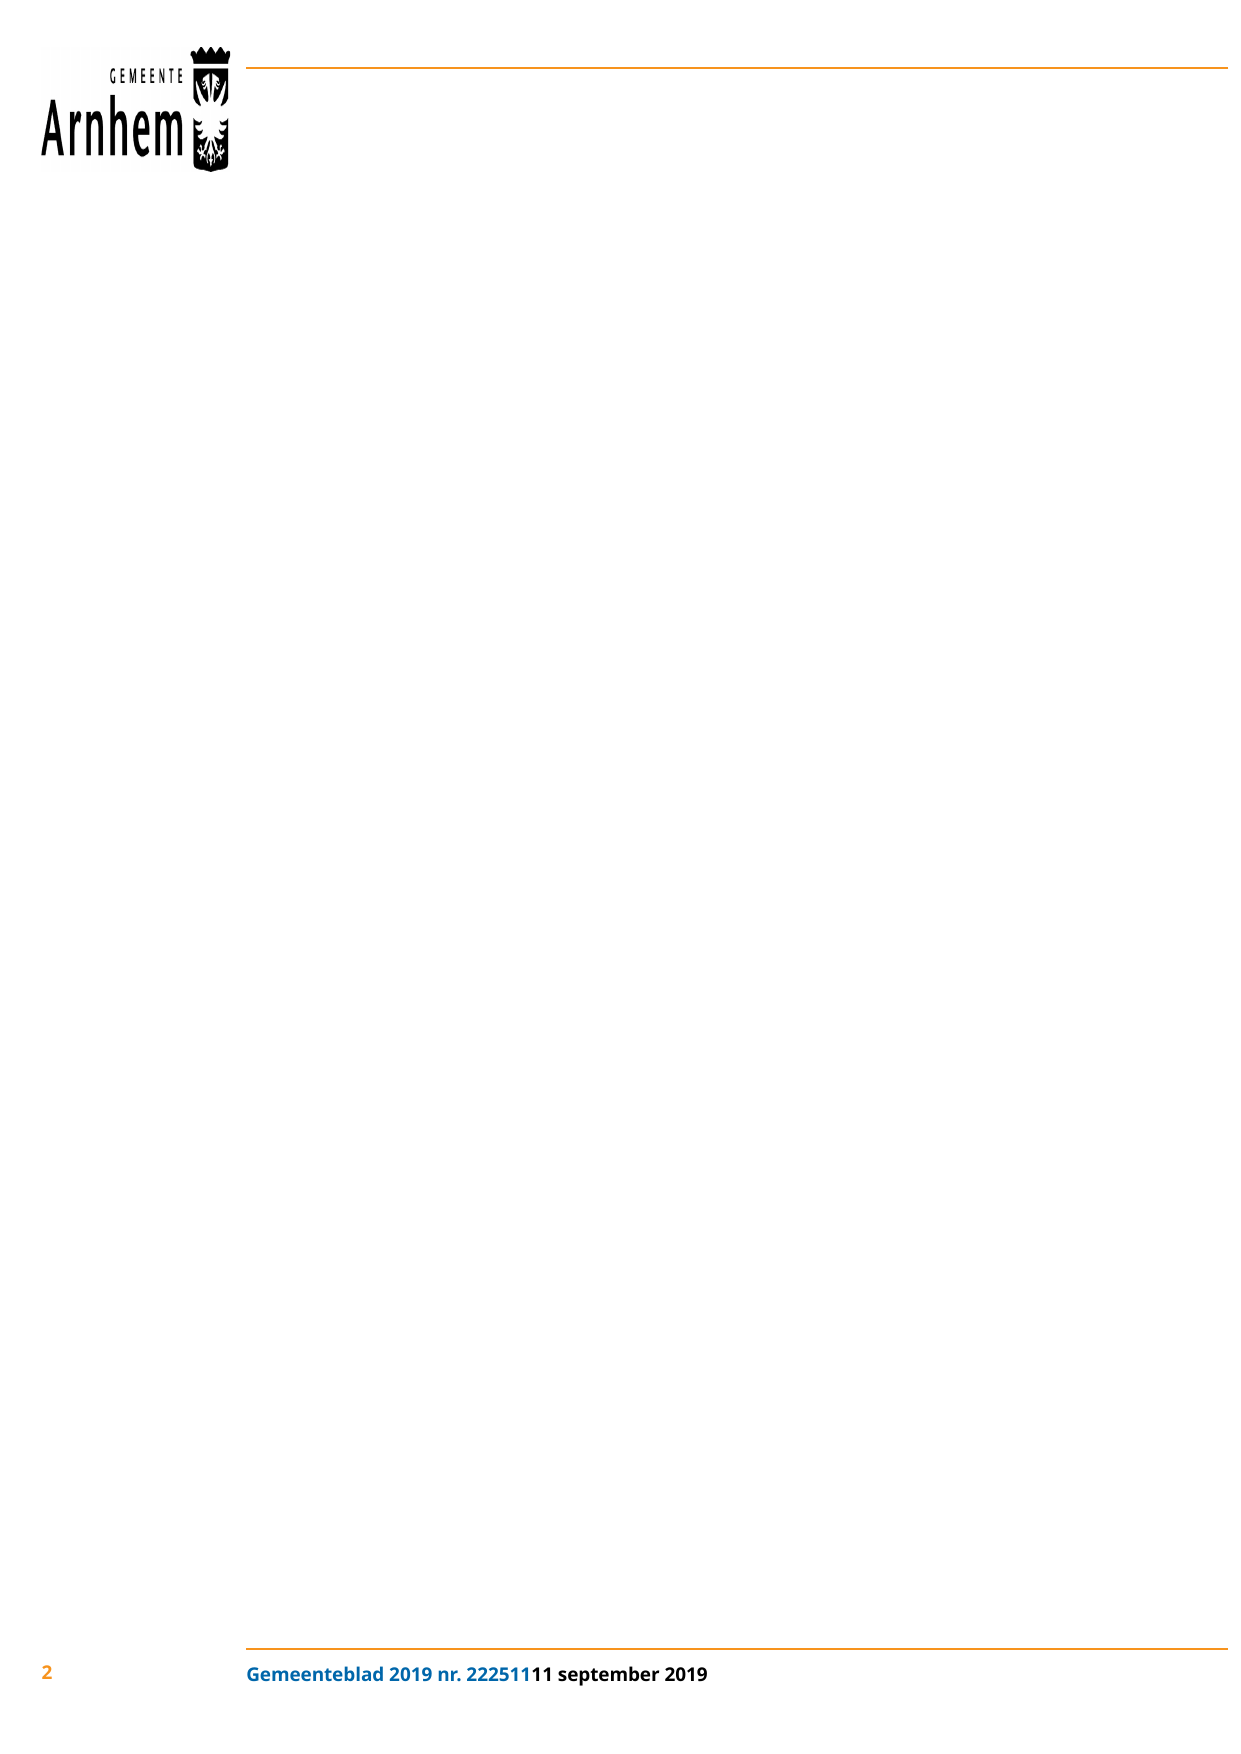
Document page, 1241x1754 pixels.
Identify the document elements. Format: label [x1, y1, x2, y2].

picture [41, 47, 231, 172]
